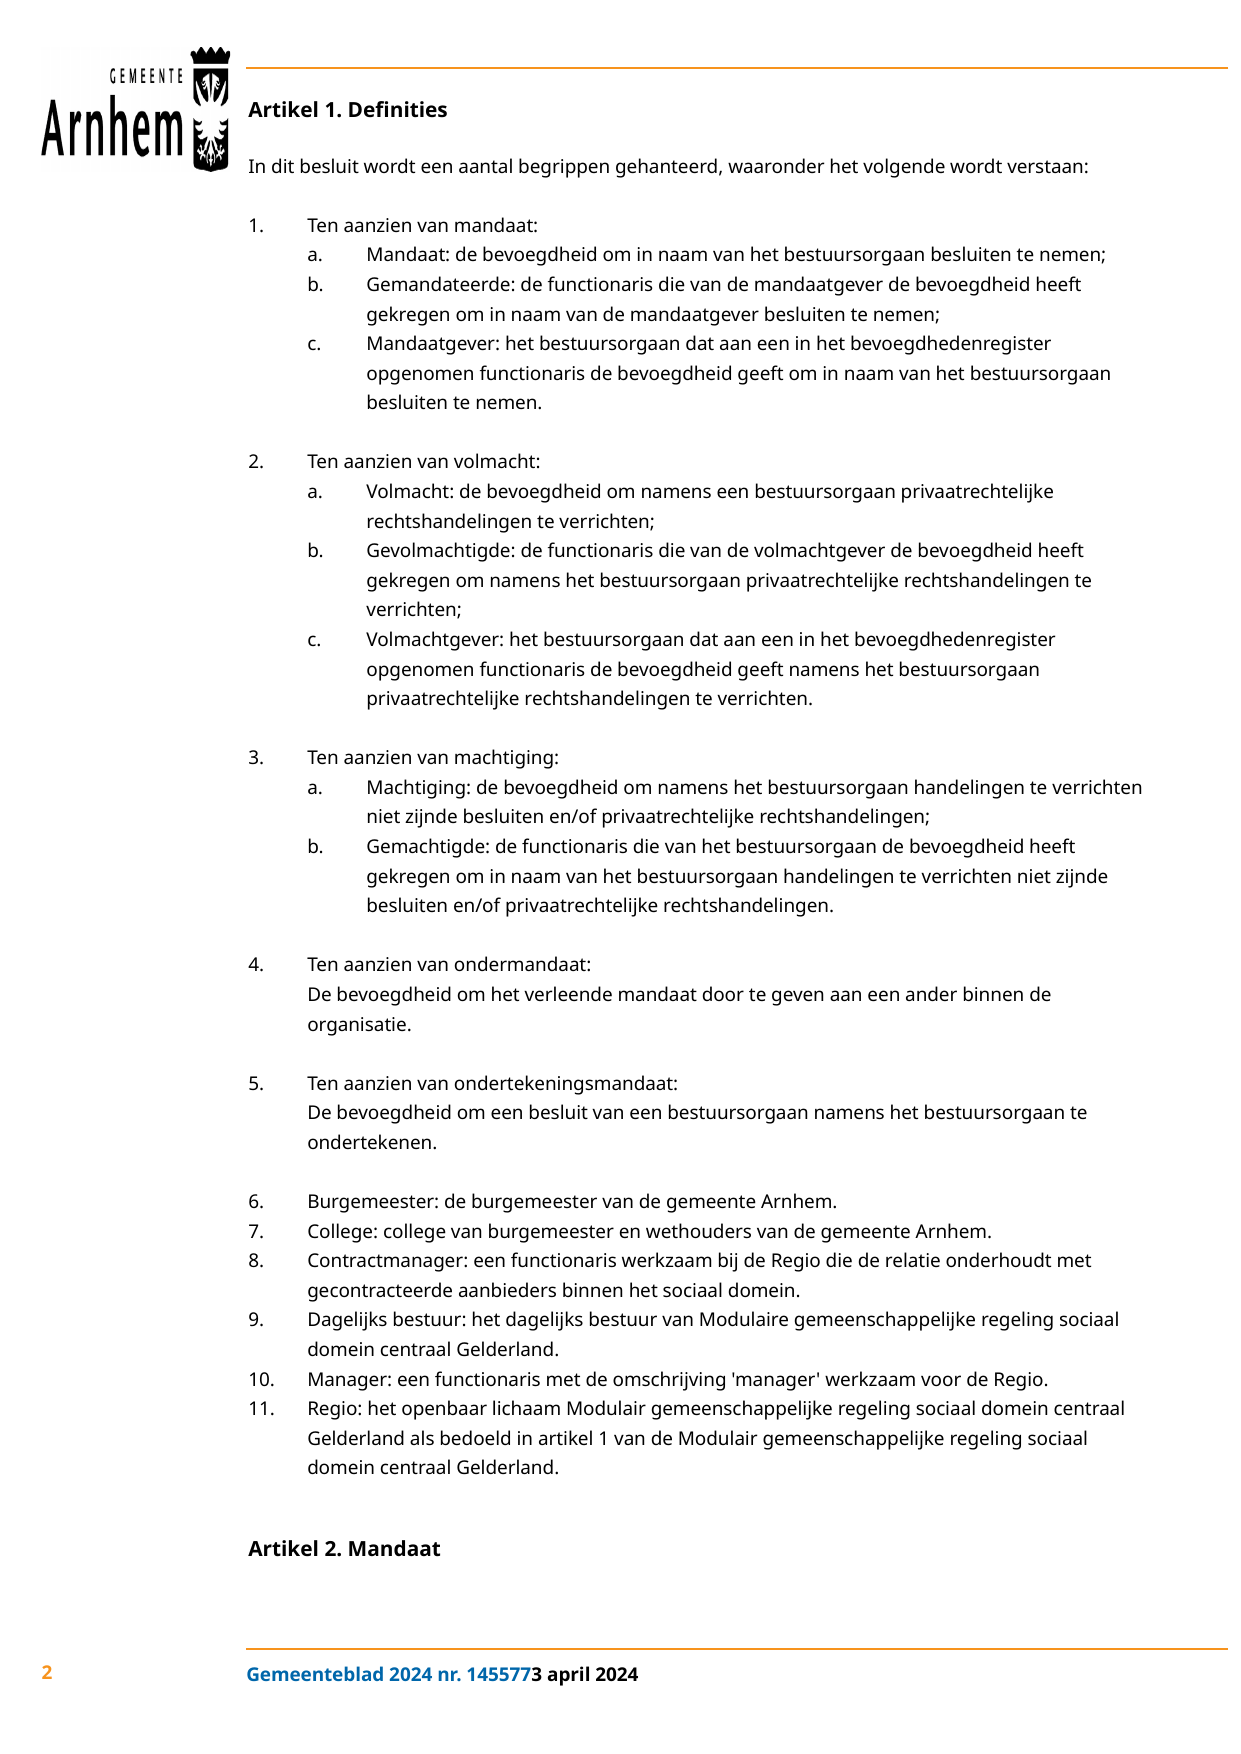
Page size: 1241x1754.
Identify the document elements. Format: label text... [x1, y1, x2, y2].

list Dagelijks bestuur: het dagelijks bestuur van Modulaire gemeenschappelijke regeling sociaal domein centraal Gelderland. [248, 1307, 1152, 1362]
text Artikel 2. Mandaat [248, 1534, 1152, 1563]
list Regio: het openbaar lichaam Modulair gemeenschappelijke regeling sociaal domein centraal Gelderland als bedoeld in artikel 1 van de Modulair gemeenschappelijke regeling sociaal domein centraal Gelderland. [248, 1395, 1152, 1480]
list Mandaatgever: het bestuursorgaan dat aan een in het bevoegdhedenregister opgenomen functionaris de bevoegdheid geeft om in naam van het bestuursorgaan besluiten te nemen. [307, 330, 1152, 415]
picture [41, 47, 231, 172]
list Ten aanzien van ondermandaat: [248, 952, 1152, 977]
list De bevoegdheid om het verleende mandaat door te geven aan een ander binnen de organisatie. [248, 981, 1152, 1036]
list Ten aanzien van machtiging: [248, 744, 1152, 770]
list Burgemeester: de burgemeester van de gemeente Arnhem. [248, 1188, 1152, 1214]
list Machtiging: de bevoegdheid om namens het bestuursorgaan handelingen te verrichten niet zijnde besluiten en/of privaatrechtelijke rechtshandelingen; [307, 774, 1152, 829]
list De bevoegdheid om een besluit van een bestuursorgaan namens het bestuursorgaan te ondertekenen. [248, 1099, 1152, 1155]
list Ten aanzien van mandaat: [248, 212, 1152, 238]
list Manager: een functionaris met de omschrijving 'manager' werkzaam voor de Regio. [248, 1366, 1152, 1391]
list Gemandateerde: de functionaris die van de mandaatgever de bevoegdheid heeft gekregen om in naam van de mandaatgever besluiten te nemen; [307, 271, 1152, 326]
list Mandaat: de bevoegdheid om in naam van het bestuursorgaan besluiten te nemen; [307, 242, 1152, 267]
list Contractmanager: een functionaris werkzaam bij de Regio die de relatie onderhoudt met gecontracteerde aanbieders binnen het sociaal domein. [248, 1247, 1152, 1303]
list Volmacht: de bevoegdheid om namens een bestuursorgaan privaatrechtelijke rechtshandelingen te verrichten; [307, 478, 1152, 533]
text Artikel 1. Definities [248, 95, 1152, 123]
list Gemachtigde: de functionaris die van het bestuursorgaan de bevoegdheid heeft gekregen om in naam van het bestuursorgaan handelingen te verrichten niet zijnde besluiten en/of privaatrechtelijke rechtshandelingen. [307, 833, 1152, 918]
list Ten aanzien van volmacht: [248, 449, 1152, 474]
list Gevolmachtigde: de functionaris die van de volmachtgever de bevoegdheid heeft gekregen om namens het bestuursorgaan privaatrechtelijke rechtshandelingen te verrichten; [307, 537, 1152, 622]
list Volmachtgever: het bestuursorgaan dat aan een in het bevoegdhedenregister opgenomen functionaris de bevoegdheid geeft namens het bestuursorgaan privaatrechtelijke rechtshandelingen te verrichten. [307, 626, 1152, 711]
text In dit besluit wordt een aantal begrippen gehanteerd, waaronder het volgende wordt verstaan: [248, 153, 1152, 178]
list Ten aanzien van ondertekeningsmandaat: [248, 1070, 1152, 1096]
list College: college van burgemeester en wethouders van de gemeente Arnhem. [248, 1218, 1152, 1243]
